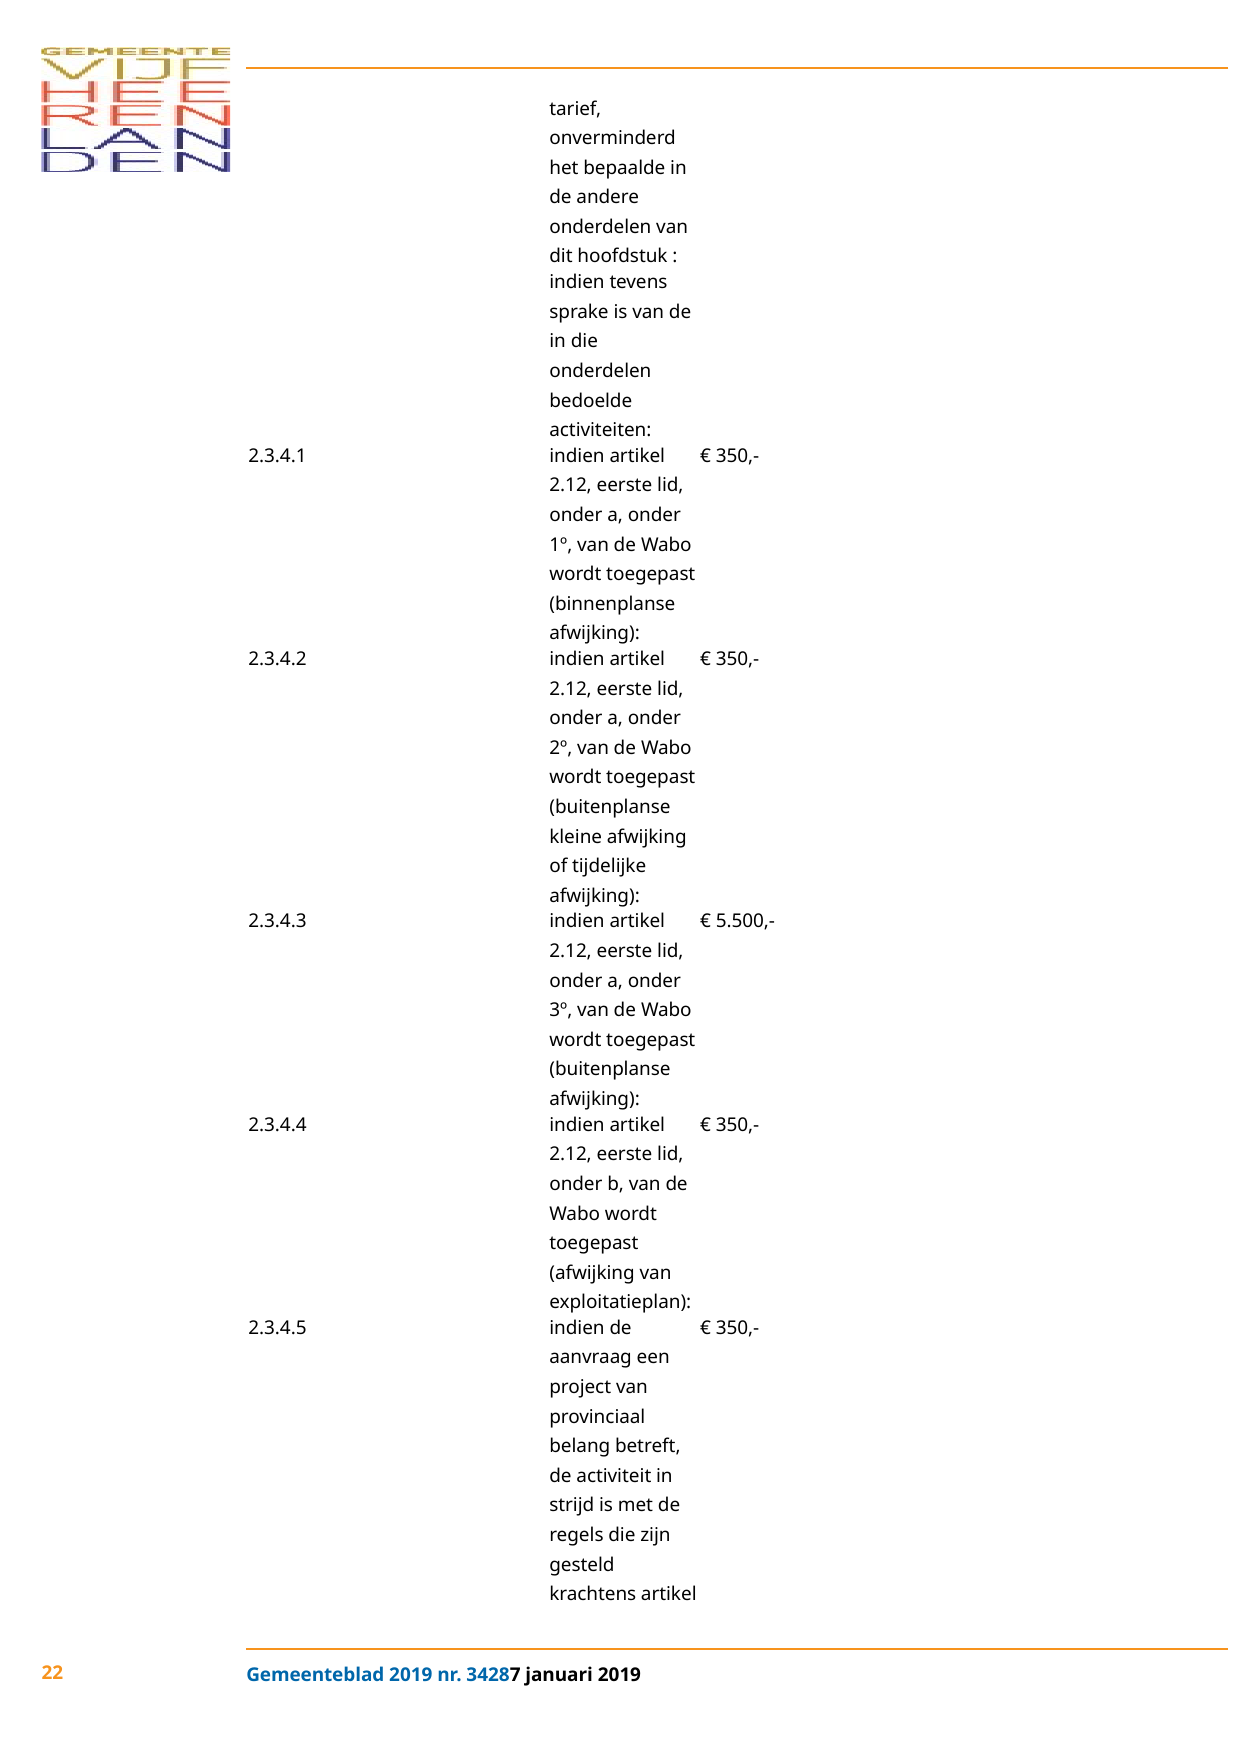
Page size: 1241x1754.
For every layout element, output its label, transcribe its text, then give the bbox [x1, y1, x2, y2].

table_cell tarief, onverminderd het bepaalde in de andere onderdelen van dit hoofdstuk : [549, 95, 700, 268]
picture [41, 47, 231, 172]
table_cell 2.3.4.3 [248, 908, 549, 1111]
table_cell 2.3.4.2 [248, 645, 549, 908]
table_cell indien artikel 2.12, eerste lid, onder a, onder 3º, van de Wabo wordt toegepast (buitenplanse afwijking): [549, 908, 700, 1111]
table_cell 2.3.4.5 [248, 1314, 549, 1606]
table_cell € 350,- [700, 1314, 1001, 1606]
table_cell € 5.500,- [700, 908, 1001, 1111]
table_cell [700, 269, 1001, 442]
table_cell [700, 95, 1001, 268]
table_cell € 350,- [700, 645, 1001, 908]
table_cell indien artikel 2.12, eerste lid, onder a, onder 1º, van de Wabo wordt toegepast (binnenplanse afwijking): [549, 442, 700, 645]
table_cell indien de aanvraag een project van provinciaal belang betreft, de activiteit in strijd is met de regels die zijn gesteld krachtens artikel [549, 1314, 700, 1606]
table_cell € 350,- [700, 442, 1001, 645]
table_cell indien artikel 2.12, eerste lid, onder b, van de Wabo wordt toegepast (afwijking van exploitatieplan): [549, 1111, 700, 1314]
table_cell 2.3.4.4 [248, 1111, 549, 1314]
table_cell € 350,- [700, 1111, 1001, 1314]
table_cell indien artikel 2.12, eerste lid, onder a, onder 2º, van de Wabo wordt toegepast (buitenplanse kleine afwijking of tijdelijke afwijking): [549, 645, 700, 908]
table_cell [248, 269, 549, 442]
table_cell 2.3.4.1 [248, 442, 549, 645]
table_cell indien tevens sprake is van de in die onderdelen bedoelde activiteiten: [549, 269, 700, 442]
table_cell [248, 95, 549, 268]
